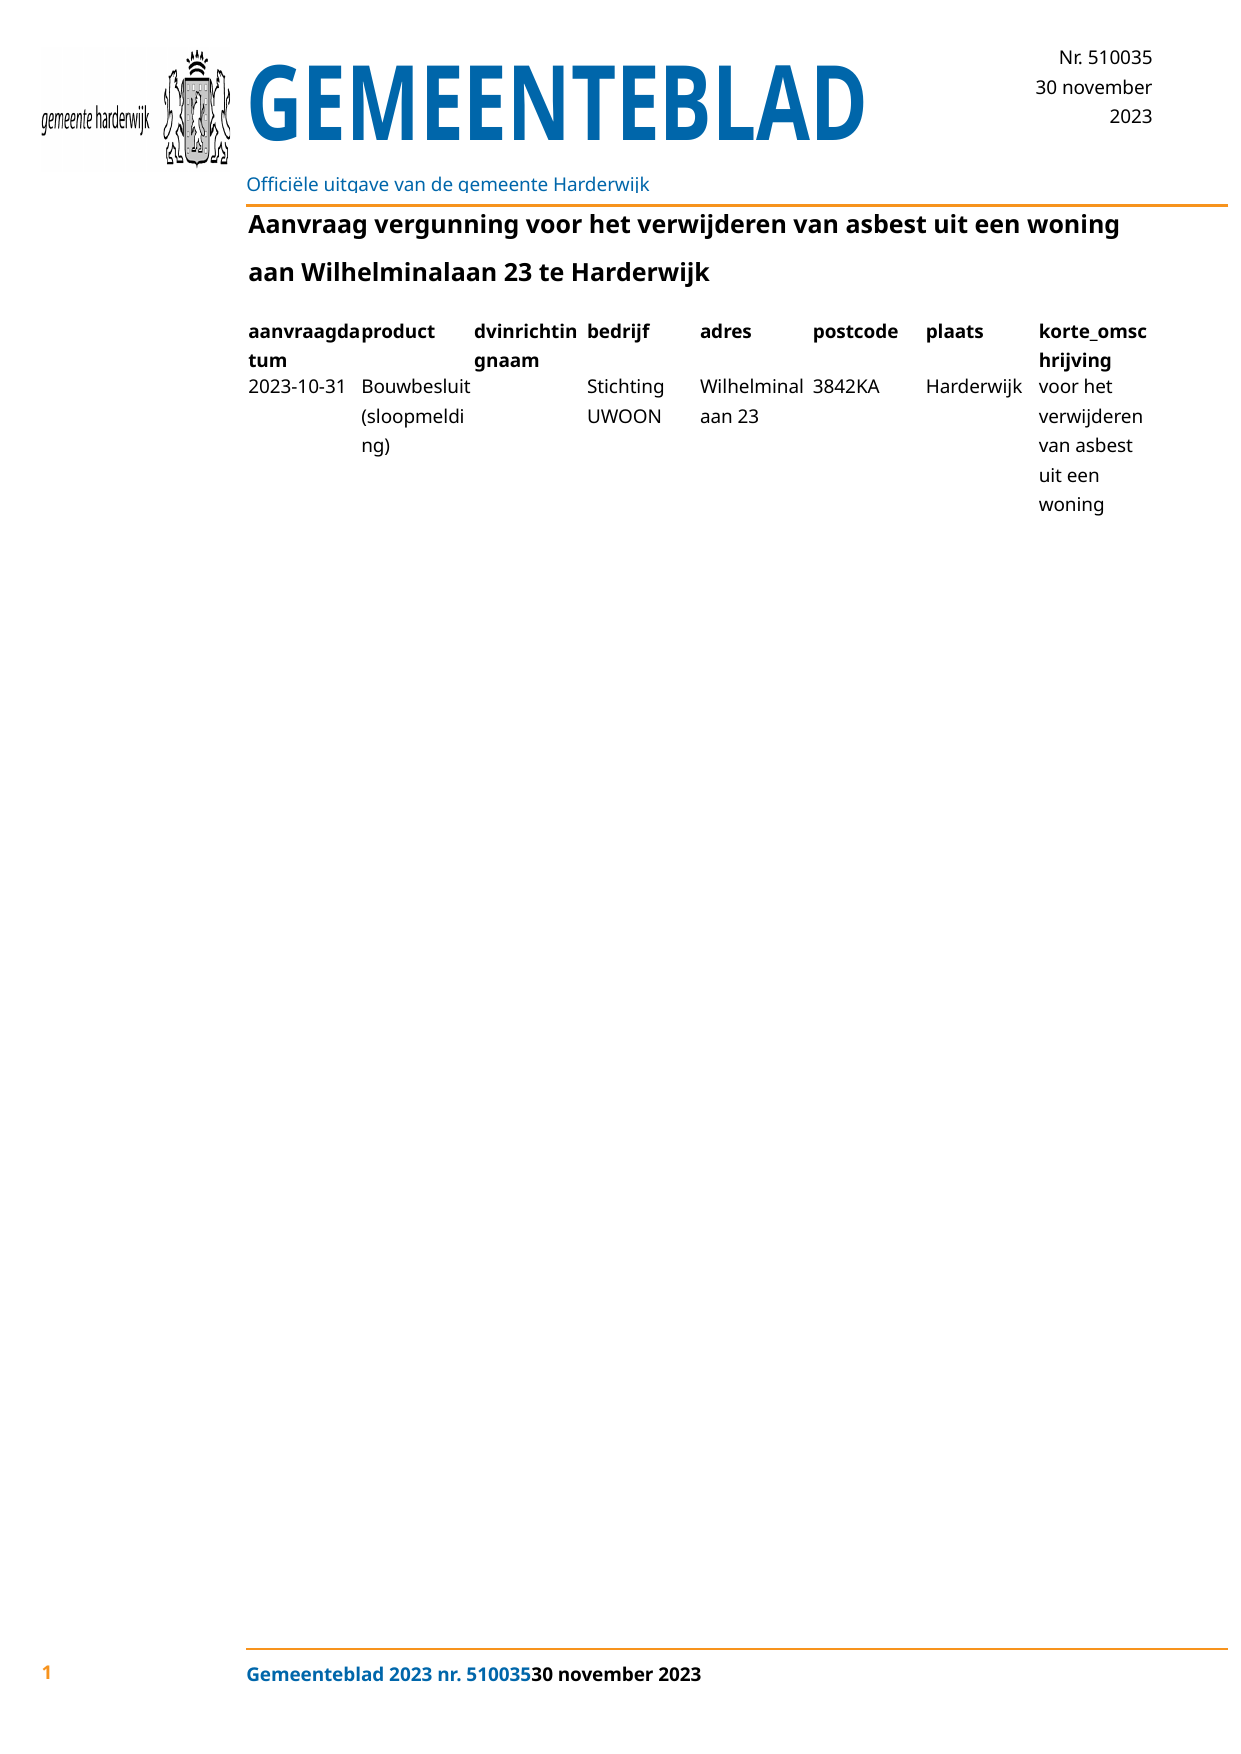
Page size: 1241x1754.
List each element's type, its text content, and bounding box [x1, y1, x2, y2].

table_cell Stichting UWOON [587, 373, 700, 517]
table_header dvinrichtingnaam [474, 318, 587, 373]
table_cell voor het verwijderen van asbest uit een woning [1039, 373, 1152, 517]
table_cell 2023-10-31 [248, 373, 361, 517]
table_cell Wilhelminalaan 23 [700, 373, 813, 517]
table_header bedrijf [587, 318, 700, 373]
table_header adres [700, 318, 813, 373]
text Aanvraag vergunning voor het verwijderen van asbest uit een woning aan Wilhelminalaan 23 te Harderwijk [248, 207, 1152, 288]
picture [41, 47, 231, 172]
table_cell Harderwijk [926, 373, 1038, 517]
table_header product [361, 318, 474, 373]
table_header postcode [813, 318, 926, 373]
table_cell [474, 373, 587, 517]
table_cell Bouwbesluit (sloopmelding) [361, 373, 474, 517]
table_header aanvraagdatum [248, 318, 361, 373]
table_header korte_omschrijving [1039, 318, 1152, 373]
table_header plaats [926, 318, 1038, 373]
table_cell 3842KA [813, 373, 926, 517]
